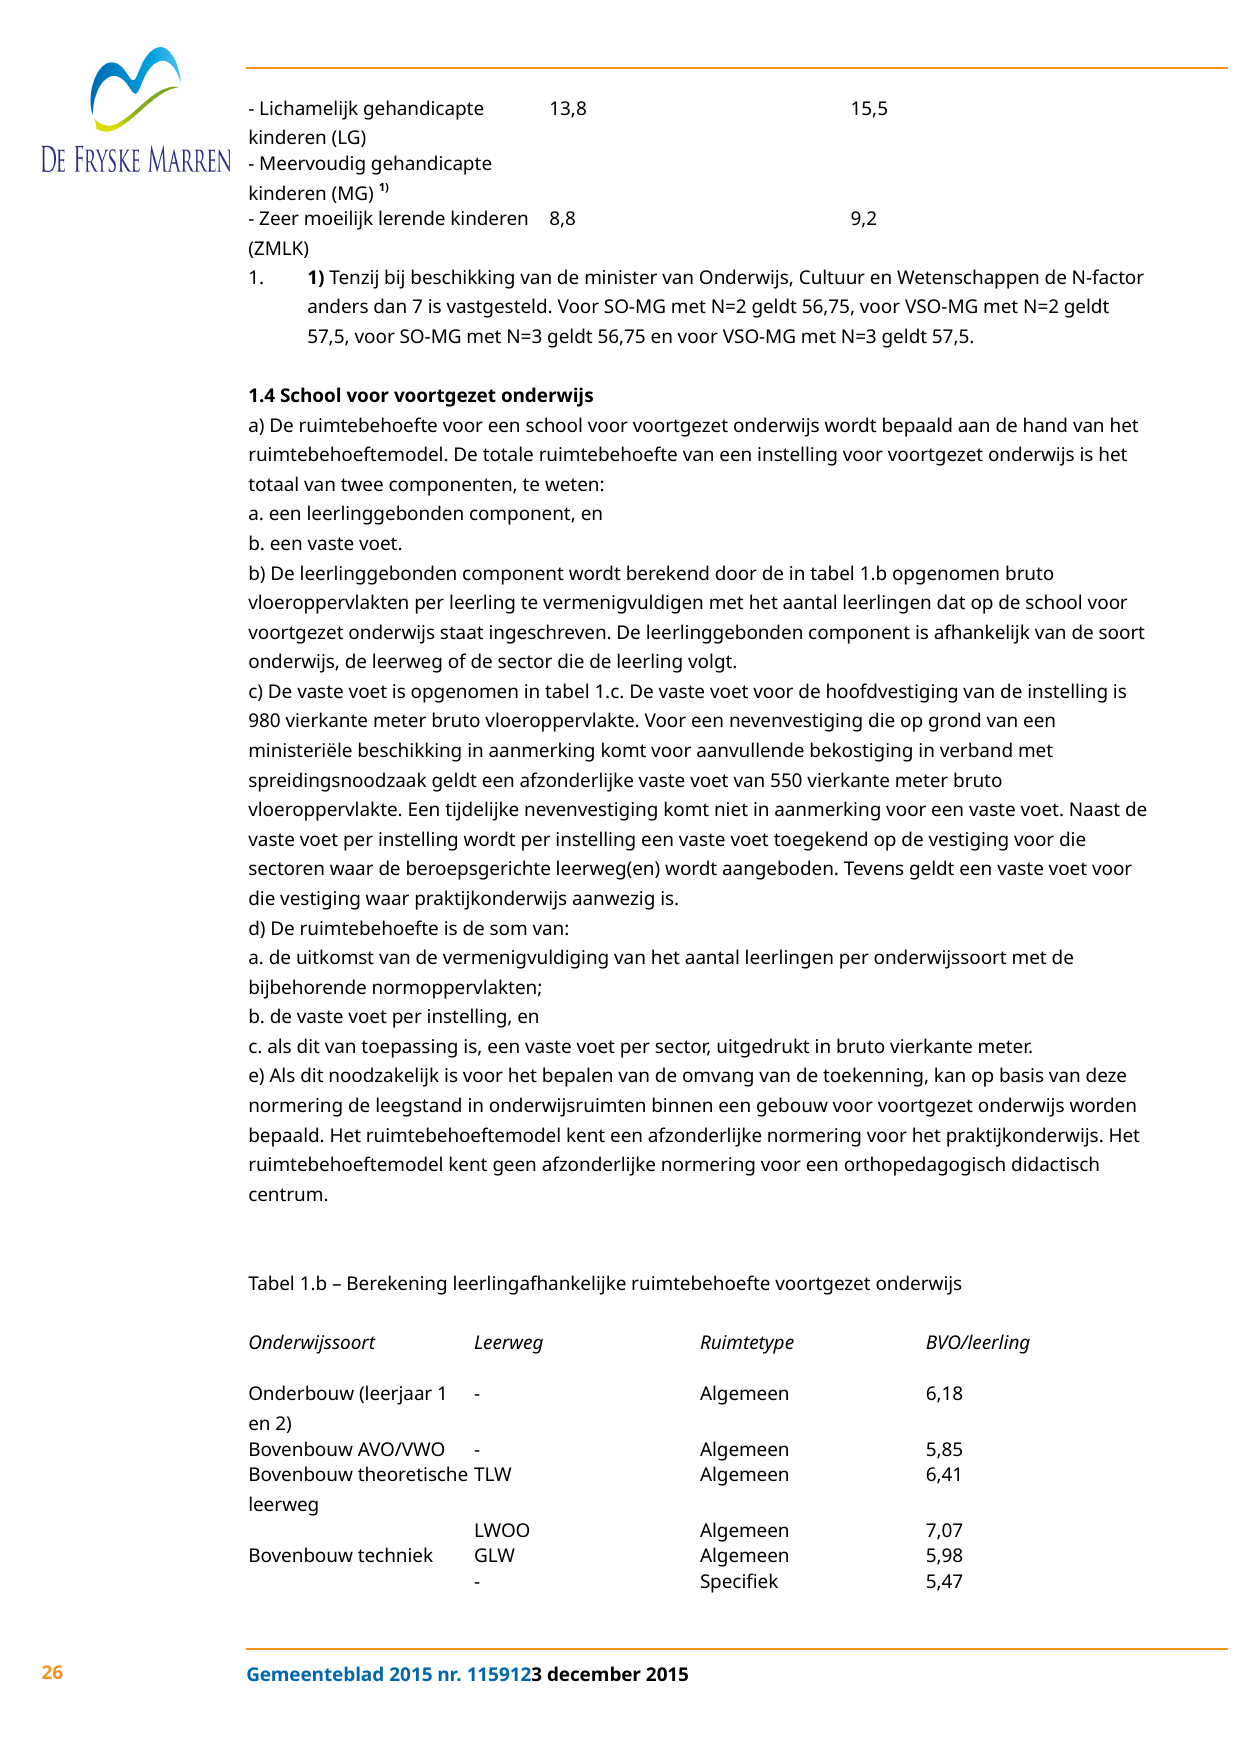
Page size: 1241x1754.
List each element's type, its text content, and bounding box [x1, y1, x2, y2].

table_cell [248, 1517, 474, 1543]
table_cell 7,07 [926, 1517, 1152, 1543]
list 1) Tenzij bij beschikking van de minister van Onderwijs, Cultuur en Wetenschappen de N-factor anders dan 7 is vastgesteld. Voor SO-MG met N=2 geldt 56,75, voor VSO-MG met N=2 geldt 57,5, voor SO-MG met N=3 geldt 56,75 en voor VSO-MG met N=3 geldt 57,5. [248, 264, 1152, 349]
table_header Onderbouw (leerjaar 1 en 2) [248, 1381, 474, 1436]
table_cell - [474, 1436, 700, 1462]
text b. de vaste voet per instelling, en [248, 1003, 1152, 1029]
picture [41, 47, 231, 172]
table_header 6,18 [926, 1381, 1152, 1436]
text b. een vaste voet. [248, 530, 1152, 556]
table_header BVO/leerling [926, 1329, 1152, 1355]
text a) De ruimtebehoefte voor een school voor voortgezet onderwijs wordt bepaald aan de hand van het ruimtebehoeftemodel. De totale ruimtebehoefte van een instelling voor voortgezet onderwijs is het totaal van twee componenten, te weten: [248, 412, 1152, 497]
table_header Ruimtetype [700, 1329, 926, 1355]
text 1.4 School voor voortgezet onderwijs [248, 382, 1152, 408]
table_cell - [474, 1568, 700, 1594]
table_cell 5,85 [926, 1436, 1152, 1462]
table_cell Bovenbouw AVO/VWO [248, 1436, 474, 1462]
table_header Algemeen [700, 1381, 926, 1436]
table_cell Bovenbouw techniek [248, 1543, 474, 1568]
table_cell [549, 150, 850, 205]
text c) De vaste voet is opgenomen in tabel 1.c. De vaste voet voor de hoofdvestiging van de instelling is 980 vierkante meter bruto vloeroppervlakte. Voor een nevenvestiging die op grond van een ministeriële beschikking in aanmerking komt voor aanvullende bekostiging in verband met spreidingsnoodzaak geldt een afzonderlijke vaste voet van 550 vierkante meter bruto vloeroppervlakte. Een tijdelijke nevenvestiging komt niet in aanmerking voor een vaste voet. Naast de vaste voet per instelling wordt per instelling een vaste voet toegekend op de vestiging voor die sectoren waar de beroepsgerichte leerweg(en) wordt aangeboden. Tevens geldt een vaste voet voor die vestiging waar praktijkonderwijs aanwezig is. [248, 678, 1152, 911]
table_cell Bovenbouw theoretische leerweg [248, 1462, 474, 1517]
table_cell TLW [474, 1462, 700, 1517]
text d) De ruimtebehoefte is de som van: [248, 915, 1152, 941]
text b) De leerlinggebonden component wordt berekend door de in tabel 1.b opgenomen bruto vloeroppervlakten per leerling te vermenigvuldigen met het aantal leerlingen dat op de school voor voortgezet onderwijs staat ingeschreven. De leerlinggebonden component is afhankelijk van de soort onderwijs, de leerweg of de sector die de leerling volgt. [248, 560, 1152, 674]
text a. een leerlinggebonden component, en [248, 501, 1152, 526]
table_cell 5,98 [926, 1543, 1152, 1568]
table_cell - Meervoudig gehandicapte kinderen (MG) 1) [248, 150, 549, 205]
table_cell Specifiek [700, 1568, 926, 1594]
table_cell Algemeen [700, 1517, 926, 1543]
table_cell 5,47 [926, 1568, 1152, 1594]
table_cell Algemeen [700, 1543, 926, 1568]
table_cell [850, 150, 1152, 205]
table_cell 8,8 [549, 205, 850, 261]
table_cell LWOO [474, 1517, 700, 1543]
table_cell - Zeer moeilijk lerende kinderen (ZMLK) [248, 205, 549, 261]
text c. als dit van toepassing is, een vaste voet per sector, uitgedrukt in bruto vierkante meter. [248, 1033, 1152, 1059]
table_cell GLW [474, 1543, 700, 1568]
text a. de uitkomst van de vermenigvuldiging van het aantal leerlingen per onderwijssoort met de bijbehorende normoppervlakten; [248, 944, 1152, 1000]
table_cell 13,8 [549, 95, 850, 150]
table_cell [248, 1355, 474, 1381]
table_header - [474, 1381, 700, 1436]
text e) Als dit noodzakelijk is voor het bepalen van de omvang van de toekenning, kan op basis van deze normering de leegstand in onderwijsruimten binnen een gebouw voor voortgezet onderwijs worden bepaald. Het ruimtebehoeftemodel kent een afzonderlijke normering voor het praktijkonderwijs. Het ruimtebehoeftemodel kent geen afzonderlijke normering voor een orthopedagogisch didactisch centrum. [248, 1063, 1152, 1207]
table_cell - Lichamelijk gehandicapte kinderen (LG) [248, 95, 549, 150]
table_cell Algemeen [700, 1436, 926, 1462]
table_cell 9,2 [850, 205, 1152, 261]
table_header Leerweg [474, 1329, 700, 1355]
text Tabel 1.b – Berekening leerlingafhankelijke ruimtebehoefte voortgezet onderwijs [248, 1270, 1152, 1296]
table_cell 6,41 [926, 1462, 1152, 1517]
table_cell [248, 1568, 474, 1594]
table_cell 15,5 [850, 95, 1152, 150]
table_cell Algemeen [700, 1462, 926, 1517]
table_header Onderwijssoort [248, 1329, 474, 1355]
